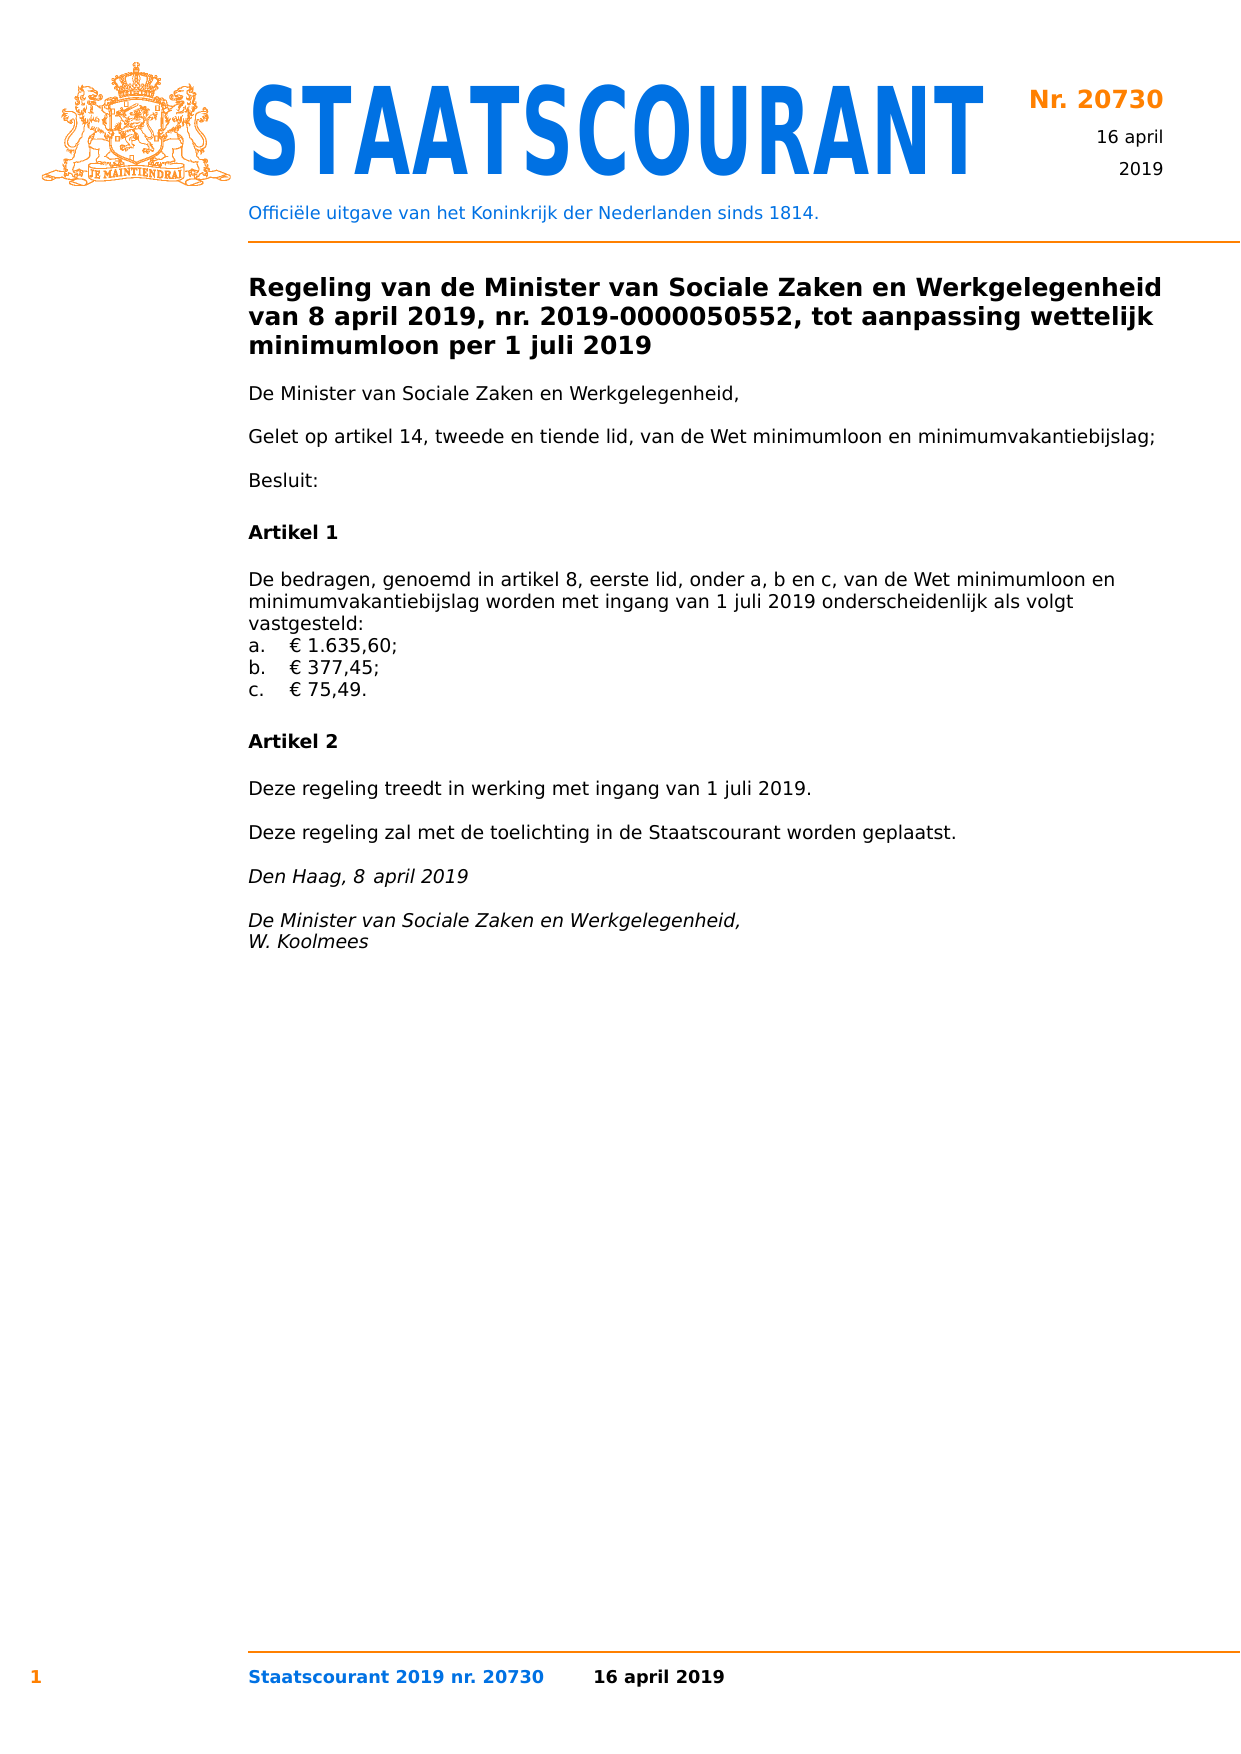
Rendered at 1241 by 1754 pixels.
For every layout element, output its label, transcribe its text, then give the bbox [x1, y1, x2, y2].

table_cell 2019 [998, 153, 1240, 203]
table_header STAATSCOURANT [248, 62, 998, 203]
subtitle Artikel 2 [248, 731, 1163, 753]
subtitle Artikel 1 [248, 522, 1163, 544]
text c. € 75,49. [248, 679, 1163, 701]
text a. € 1.635,60; [248, 635, 1163, 657]
picture [41, 62, 231, 186]
text Besluit: [248, 470, 1163, 492]
text b. € 377,45; [248, 657, 1163, 679]
table_header [25, 62, 248, 241]
subtitle Regeling van de Minister van Sociale Zaken en Werkgelegenheid van 8 april 2019, nr. 2019-0000050552, tot aanpassing wettelijk minimumloon per 1 juli 2019 [248, 273, 1163, 361]
text Deze regeling treedt in werking met ingang van 1 juli 2019. [248, 778, 1163, 800]
table_cell 16 april [998, 121, 1240, 153]
text Den Haag, 8 april 2019 [248, 866, 1163, 888]
text De bedragen, genoemd in artikel 8, eerste lid, onder a, b en c, van de Wet minimumloon en minimumvakantiebijslag worden met ingang van 1 juli 2019 onderscheidenlijk als volgt vastgesteld: [248, 569, 1163, 635]
table_header Nr. 20730 [998, 62, 1240, 121]
table_cell Officiële uitgave van het Koninkrijk der Nederlanden sinds 1814. [248, 203, 1240, 241]
text Deze regeling zal met de toelichting in de Staatscourant worden geplaatst. [248, 822, 1163, 844]
text De Minister van Sociale Zaken en Werkgelegenheid, [248, 382, 1163, 404]
text Gelet op artikel 14, tweede en tiende lid, van de Wet minimumloon en minimumvakantiebijslag; [248, 426, 1163, 448]
text De Minister van Sociale Zaken en Werkgelegenheid, W. Koolmees [248, 909, 1163, 953]
